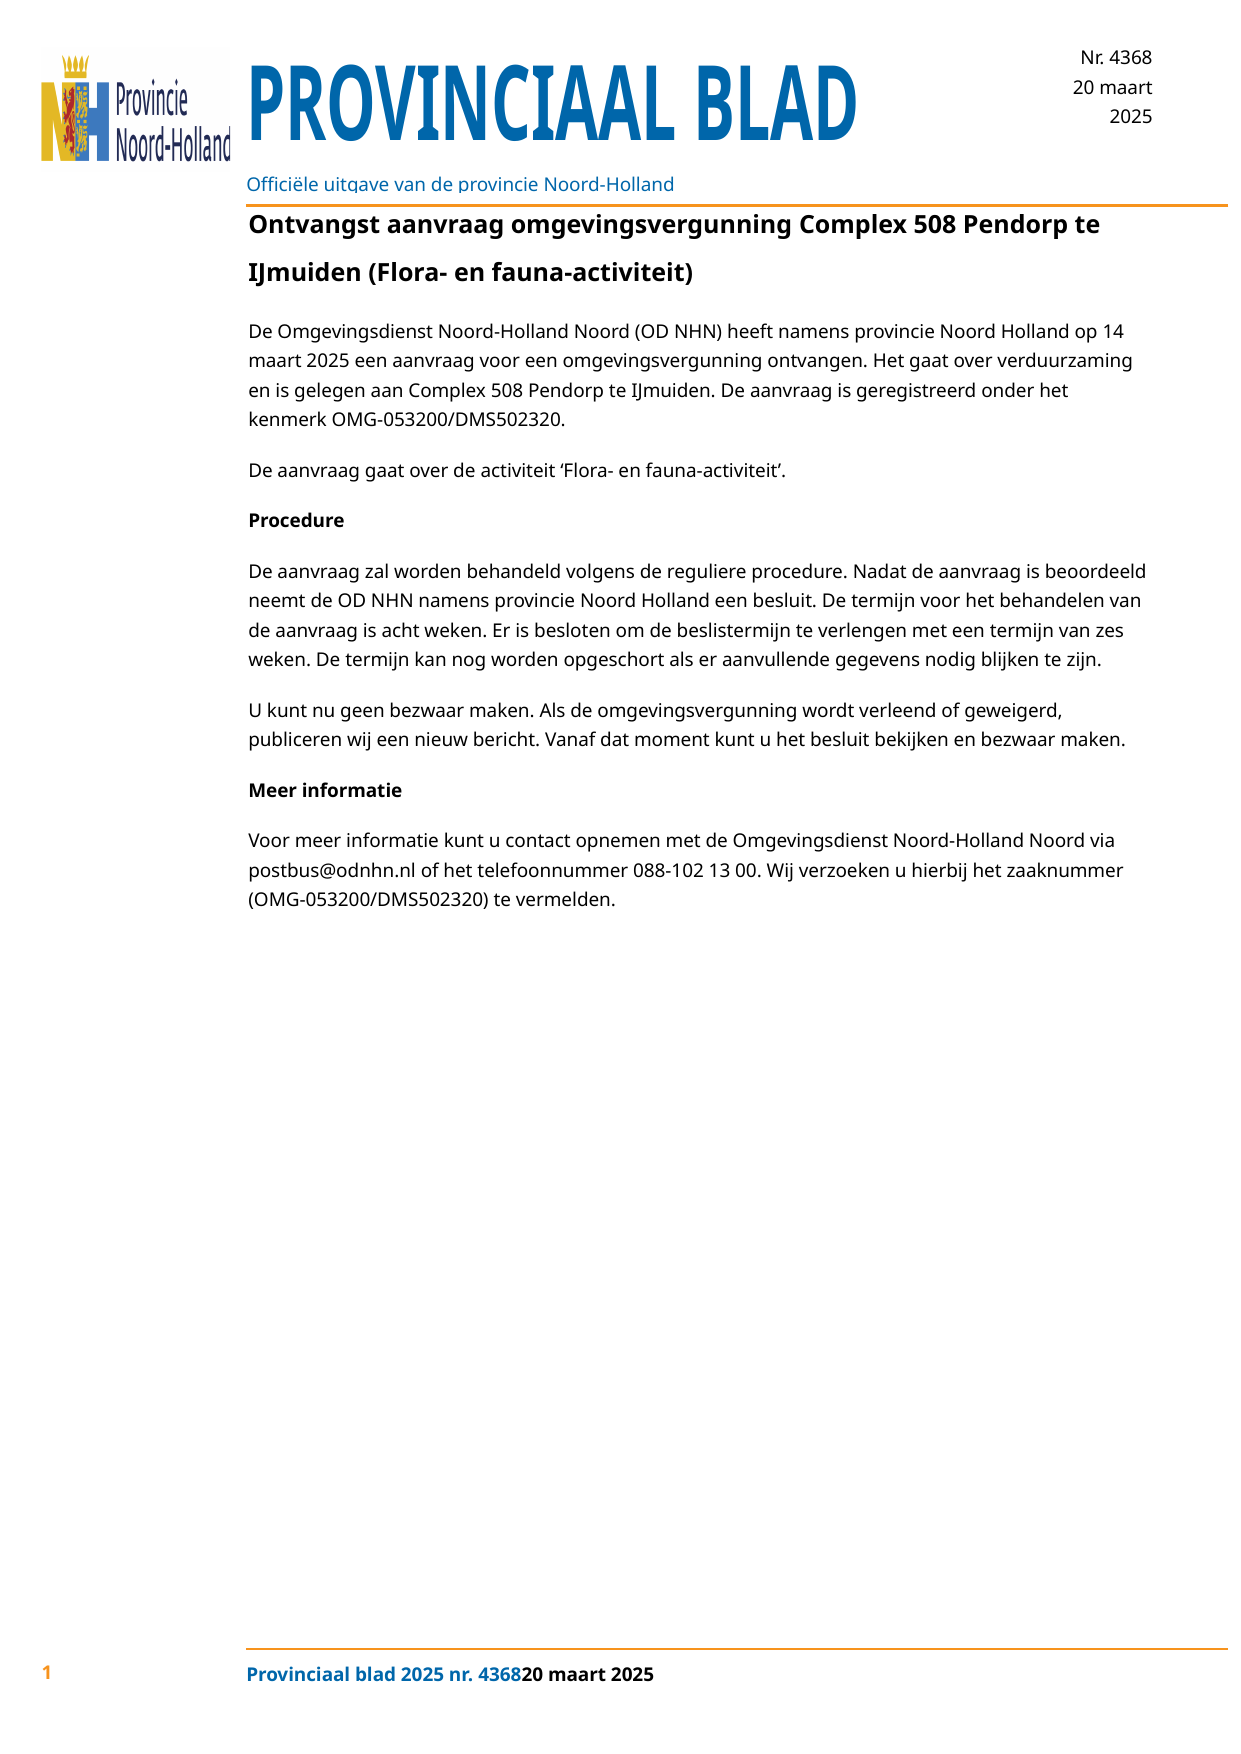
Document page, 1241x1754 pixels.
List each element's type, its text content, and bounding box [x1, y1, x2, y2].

text De aanvraag gaat over de activiteit ‘Flora- en fauna-activiteit’. [248, 457, 1152, 483]
text U kunt nu geen bezwaar maken. Als de omgevingsvergunning wordt verleend of geweigerd, publiceren wij een nieuw bericht. Vanaf dat moment kunt u het besluit bekijken en bezwaar maken. [248, 697, 1152, 752]
text Procedure [248, 507, 1152, 533]
text Meer informatie [248, 777, 1152, 803]
text Ontvangst aanvraag omgevingsvergunning Complex 508 Pendorp te IJmuiden (Flora- en fauna-activiteit) [248, 207, 1152, 288]
text De Omgevingsdienst Noord-Holland Noord (OD NHN) heeft namens provincie Noord Holland op 14 maart 2025 een aanvraag voor een omgevingsvergunning ontvangen. Het gaat over verduurzaming en is gelegen aan Complex 508 Pendorp te IJmuiden. De aanvraag is geregistreerd onder het kenmerk OMG-053200/DMS502320. [248, 318, 1152, 432]
picture [41, 47, 231, 172]
text De aanvraag zal worden behandeld volgens de reguliere procedure. Nadat de aanvraag is beoordeeld neemt de OD NHN namens provincie Noord Holland een besluit. De termijn voor het behandelen van de aanvraag is acht weken. Er is besloten om de beslistermijn te verlengen met een termijn van zes weken. De termijn kan nog worden opgeschort als er aanvullende gegevens nodig blijken te zijn. [248, 558, 1152, 672]
text Voor meer informatie kunt u contact opnemen met de Omgevingsdienst Noord-Holland Noord via postbus@odnhn.nl of het telefoonnummer 088-102 13 00. Wij verzoeken u hierbij het zaaknummer (OMG-053200/DMS502320) te vermelden. [248, 827, 1152, 912]
